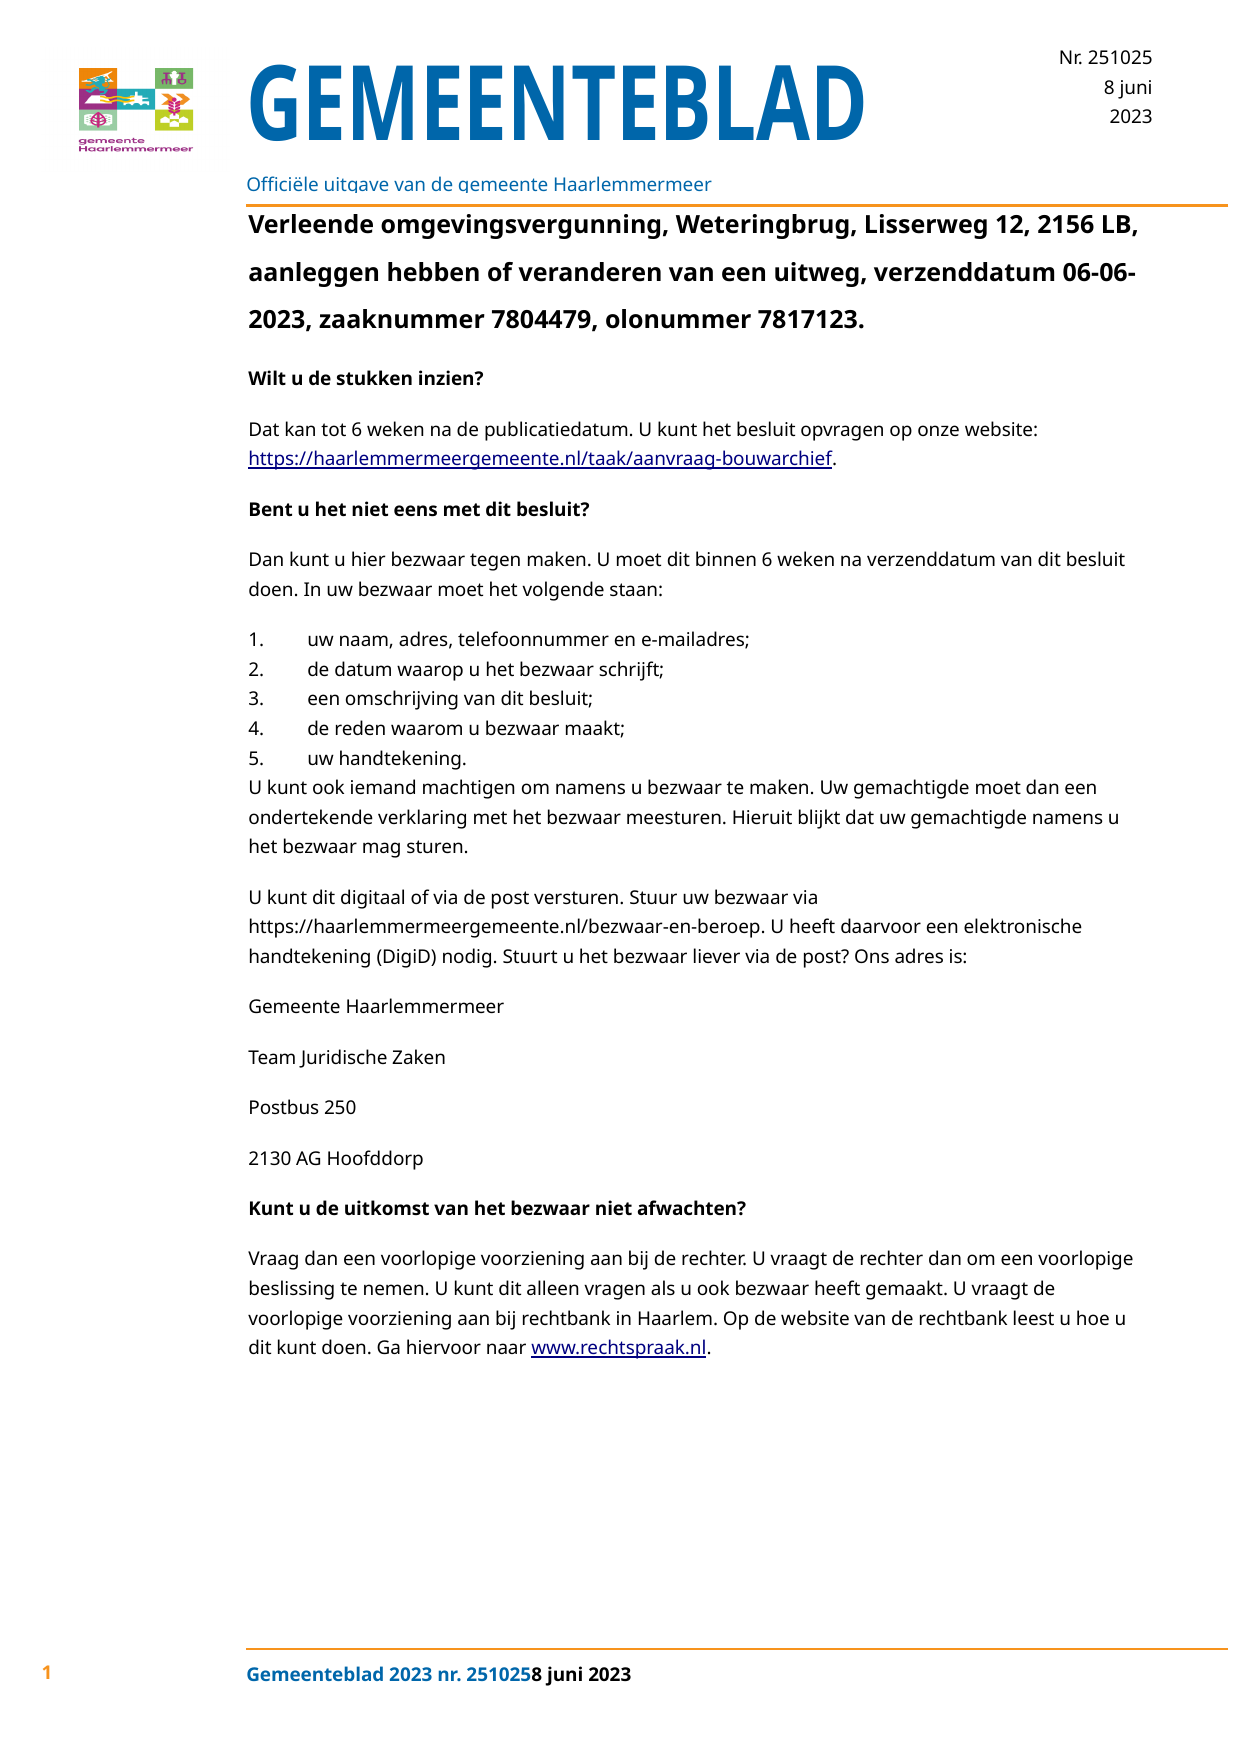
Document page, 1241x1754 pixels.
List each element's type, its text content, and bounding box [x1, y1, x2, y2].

text Gemeente Haarlemmermeer [248, 993, 1152, 1019]
text Team Juridische Zaken [248, 1044, 1152, 1069]
list de datum waarop u het bezwaar schrijft; [248, 656, 1152, 682]
list uw handtekening. [248, 745, 1152, 770]
text Vraag dan een voorlopige voorziening aan bij de rechter. U vraagt de rechter dan om een voorlopige beslissing te nemen. U kunt dit alleen vragen als u ook bezwaar heeft gemaakt. U vraagt de voorlopige voorziening aan bij rechtbank in Haarlem. Op de website van de rechtbank leest u hoe u dit kunt doen. Ga hiervoor naar www.rechtspraak.nl. [248, 1246, 1152, 1360]
text U kunt ook iemand machtigen om namens u bezwaar te maken. Uw gemachtigde moet dan een ondertekende verklaring met het bezwaar meesturen. Hieruit blijkt dat uw gemachtigde namens u het bezwaar mag sturen. [248, 774, 1152, 859]
picture [41, 47, 231, 172]
list de reden waarom u bezwaar maakt; [248, 715, 1152, 741]
text Wilt u de stukken inzien? [248, 366, 1152, 391]
text Verleende omgevingsvergunning, Weteringbrug, Lisserweg 12, 2156 LB, aanleggen hebben of veranderen van een uitweg, verzenddatum 06-06-2023, zaaknummer 7804479, olonummer 7817123. [248, 207, 1152, 336]
list uw naam, adres, telefoonnummer en e-mailadres; [248, 626, 1152, 652]
text U kunt dit digitaal of via de post versturen. Stuur uw bezwaar via https://haarlemmermeergemeente.nl/bezwaar-en-beroep. U heeft daarvoor een elektronische handtekening (DigiD) nodig. Stuurt u het bezwaar liever via de post? Ons adres is: [248, 884, 1152, 969]
text Kunt u de uitkomst van het bezwaar niet afwachten? [248, 1195, 1152, 1221]
text Dat kan tot 6 weken na de publicatiedatum. U kunt het besluit opvragen op onze website: https://haarlemmermeergemeente.nl/taak/aanvraag-bouwarchief. [248, 416, 1152, 471]
list een omschrijving van dit besluit; [248, 686, 1152, 711]
text 2130 AG Hoofddorp [248, 1145, 1152, 1170]
text Bent u het niet eens met dit besluit? [248, 496, 1152, 522]
text Dan kunt u hier bezwaar tegen maken. U moet dit binnen 6 weken na verzenddatum van dit besluit doen. In uw bezwaar moet het volgende staan: [248, 546, 1152, 602]
text Postbus 250 [248, 1094, 1152, 1120]
